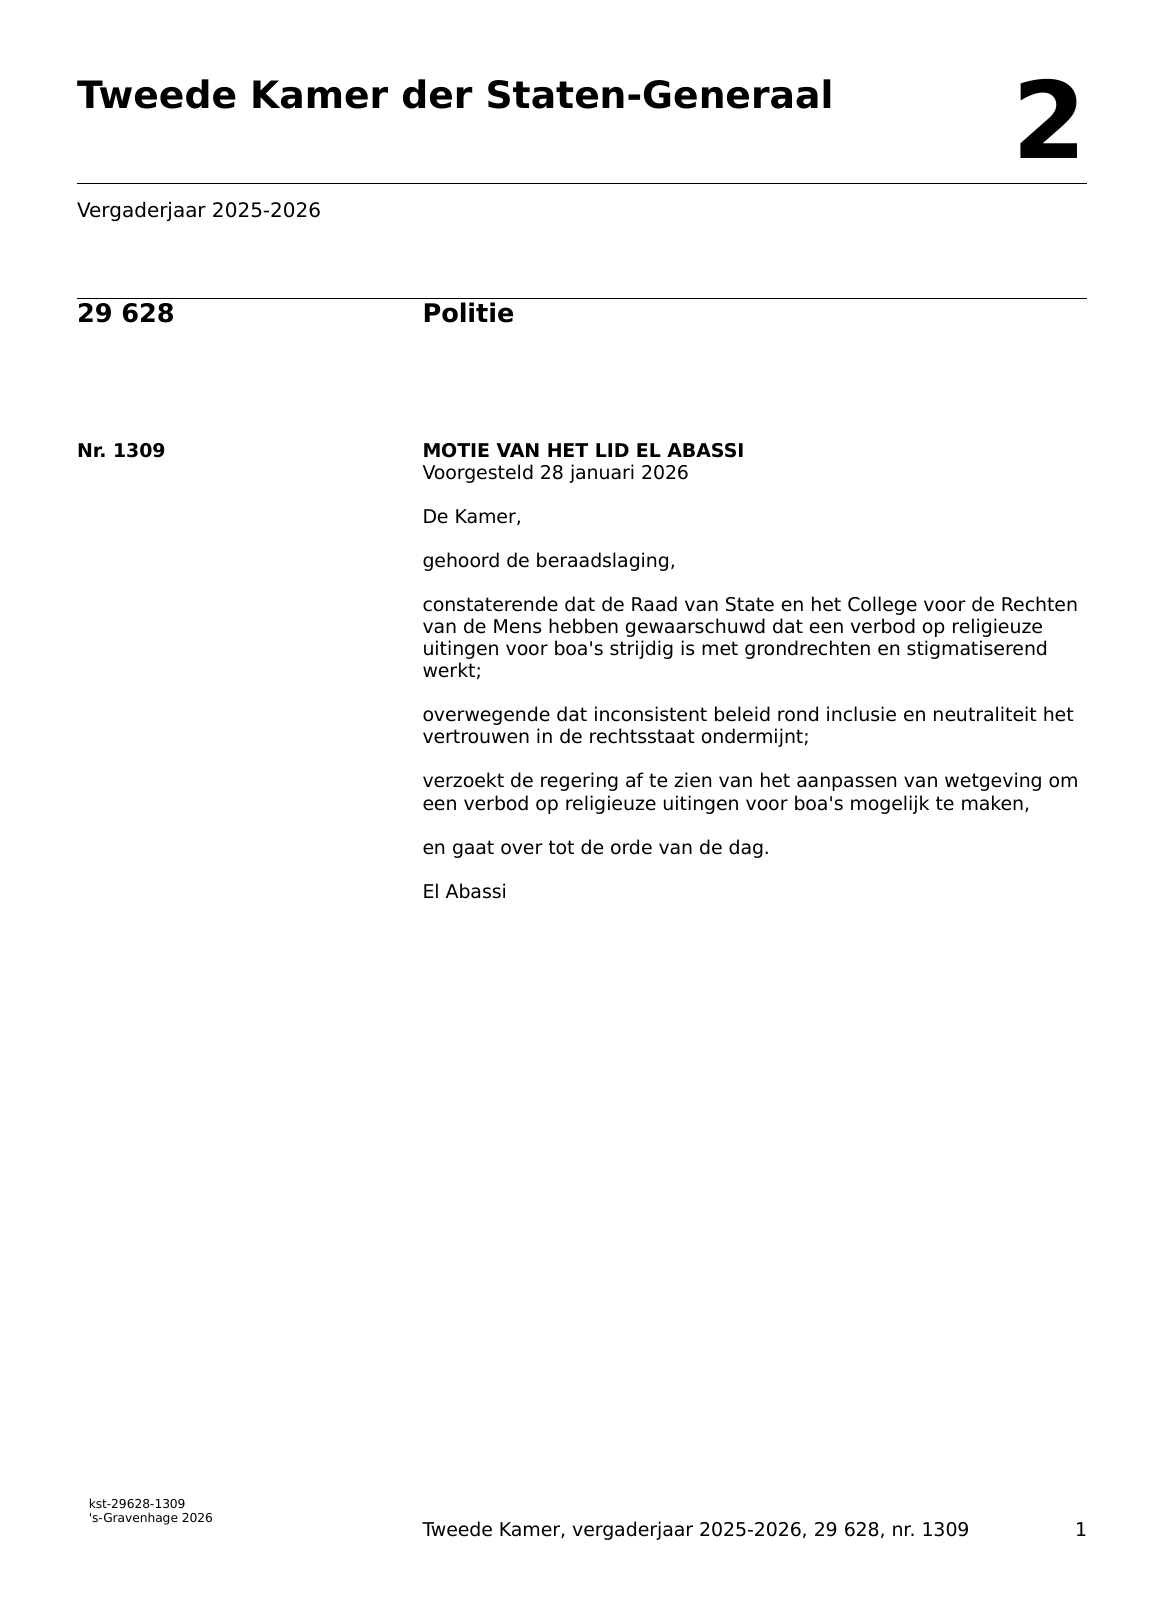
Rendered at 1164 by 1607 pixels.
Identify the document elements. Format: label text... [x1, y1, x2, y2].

text en gaat over tot de orde van de dag. [422, 837, 1087, 858]
text El Abassi [422, 881, 1087, 903]
text De Kamer, [422, 506, 1087, 528]
subtitle Nr. 1309 MOTIE VAN HET LID EL ABASSI [77, 440, 1087, 462]
text overwegende dat inconsistent beleid rond inclusie en neutraliteit het vertrouwen in de rechtsstaat ondermijnt; [422, 704, 1087, 748]
table_header 2 [886, 59, 1087, 183]
text constaterende dat de Raad van State en het College voor de Rechten van de Mens hebben gewaarschuwd dat een verbod op religieuze uitingen voor boa's strijdig is met grondrechten en stigmatiserend werkt; [422, 594, 1087, 682]
table_cell Vergaderjaar 2025-2026 [77, 184, 1087, 298]
text 's-Gravenhage 2026 [88, 1511, 323, 1525]
text Voorgesteld 28 januari 2026 [422, 462, 1087, 484]
text kst-29628-1309 [88, 1497, 323, 1511]
subtitle 29 628 Politie [77, 299, 1087, 329]
table_header Tweede Kamer der Staten-Generaal [77, 59, 886, 183]
text gehoord de beraadslaging, [422, 550, 1087, 572]
text verzoekt de regering af te zien van het aanpassen van wetgeving om een verbod op religieuze uitingen voor boa's mogelijk te maken, [422, 770, 1087, 814]
